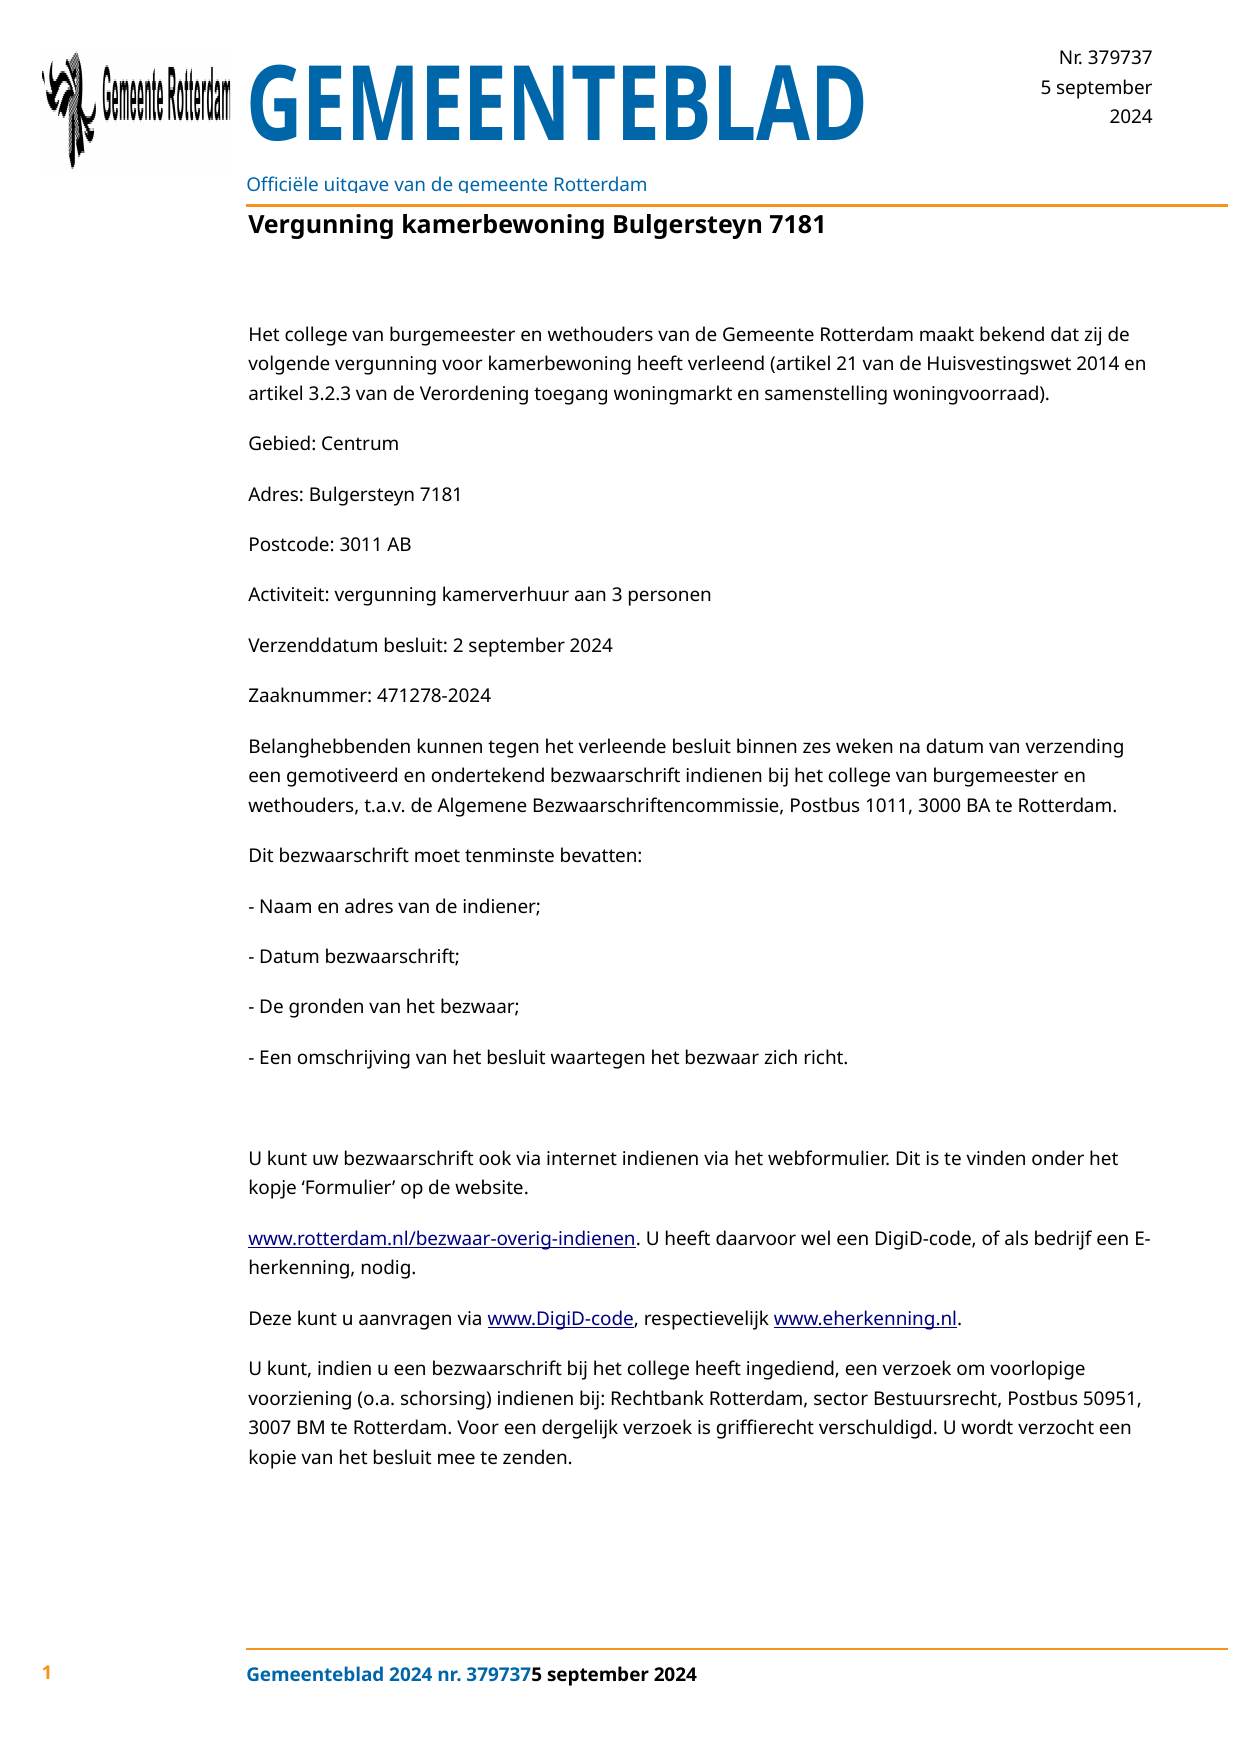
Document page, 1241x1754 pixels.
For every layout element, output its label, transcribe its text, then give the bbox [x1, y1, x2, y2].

text Zaaknummer: 471278-2024 [248, 682, 1152, 708]
text Dit bezwaarschrift moet tenminste bevatten: [248, 842, 1152, 868]
text - Datum bezwaarschrift; [248, 943, 1152, 969]
text Activiteit: vergunning kamerverhuur aan 3 personen [248, 582, 1152, 607]
text Adres: Bulgersteyn 7181 [248, 481, 1152, 506]
text Deze kunt u aanvragen via www.DigiD-code, respectievelijk www.eherkenning.nl. [248, 1305, 1152, 1331]
text U kunt, indien u een bezwaarschrift bij het college heeft ingediend, een verzoek om voorlopige voorziening (o.a. schorsing) indienen bij: Rechtbank Rotterdam, sector Bestuursrecht, Postbus 50951, 3007 BM te Rotterdam. Voor een dergelijk verzoek is griffierecht verschuldigd. U wordt verzocht een kopie van het besluit mee te zenden. [248, 1355, 1152, 1470]
text www.rotterdam.nl/bezwaar-overig-indienen. U heeft daarvoor wel een DigiD-code, of als bedrijf een E-herkenning, nodig. [248, 1225, 1152, 1280]
picture [41, 47, 231, 172]
text Belanghebbenden kunnen tegen het verleende besluit binnen zes weken na datum van verzending een gemotiveerd en ondertekend bezwaarschrift indienen bij het college van burgemeester en wethouders, t.a.v. de Algemene Bezwaarschriftencommissie, Postbus 1011, 3000 BA te Rotterdam. [248, 733, 1152, 818]
text Het college van burgemeester en wethouders van de Gemeente Rotterdam maakt bekend dat zij de volgende vergunning voor kamerbewoning heeft verleend (artikel 21 van de Huisvestingswet 2014 en artikel 3.2.3 van de Verordening toegang woningmarkt en samenstelling woningvoorraad). [248, 321, 1152, 406]
text - Een omschrijving van het besluit waartegen het bezwaar zich richt. [248, 1044, 1152, 1070]
text Vergunning kamerbewoning Bulgersteyn 7181 [248, 207, 1152, 241]
text Postcode: 3011 AB [248, 531, 1152, 557]
text Verzenddatum besluit: 2 september 2024 [248, 632, 1152, 658]
text Gebied: Centrum [248, 430, 1152, 456]
text U kunt uw bezwaarschrift ook via internet indienen via het webformulier. Dit is te vinden onder het kopje ‘Formulier’ op de website. [248, 1145, 1152, 1200]
text - Naam en adres van de indiener; [248, 893, 1152, 918]
text - De gronden van het bezwaar; [248, 994, 1152, 1019]
